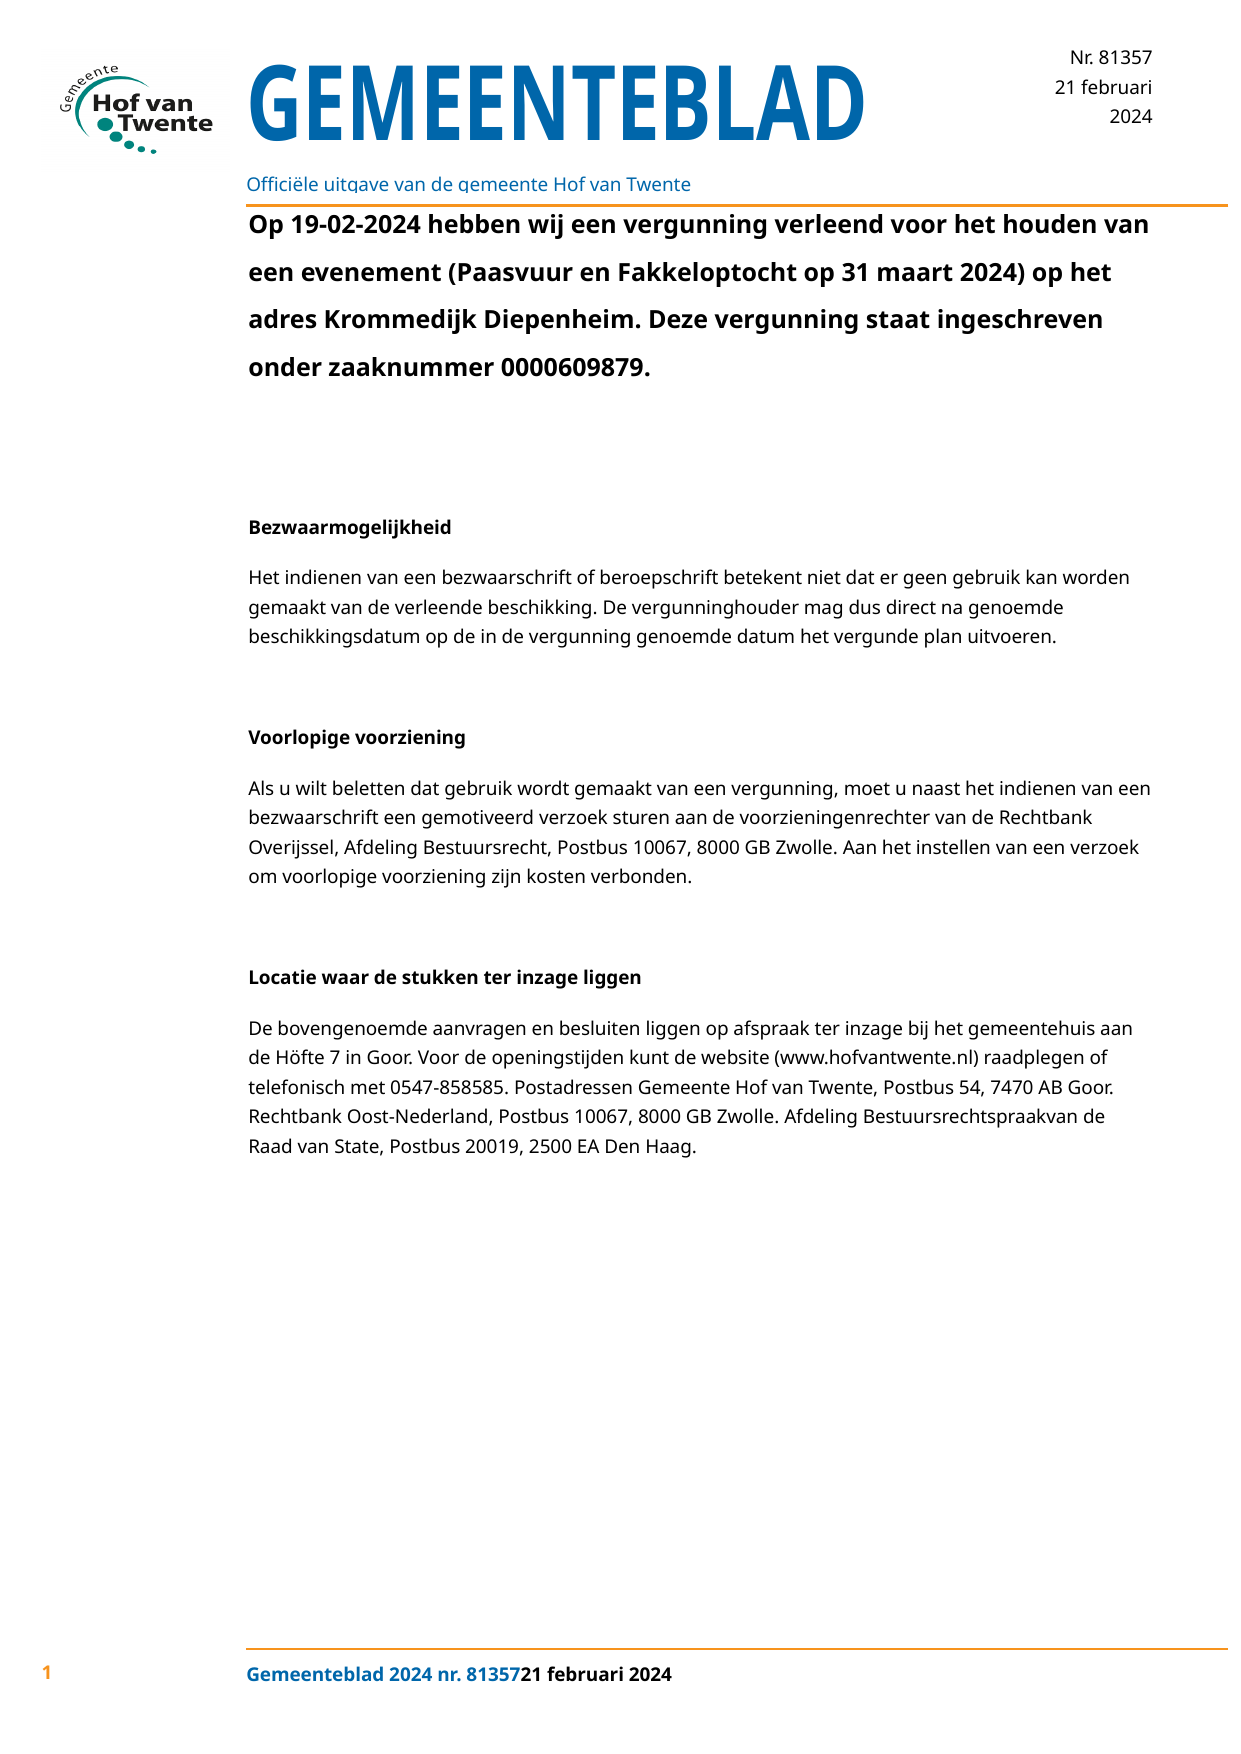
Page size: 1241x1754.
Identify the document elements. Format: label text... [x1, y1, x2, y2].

text Bezwaarmogelijkheid [248, 514, 1152, 540]
text Voorlopige voorziening [248, 724, 1152, 750]
text Op 19-02-2024 hebben wij een vergunning verleend voor het houden van een evenement (Paasvuur en Fakkeloptocht op 31 maart 2024) op het adres Krommedijk Diepenheim. Deze vergunning staat ingeschreven onder zaaknummer 0000609879. [248, 207, 1152, 384]
text Locatie waar de stukken ter inzage liggen [248, 964, 1152, 990]
text Als u wilt beletten dat gebruik wordt gemaakt van een vergunning, moet u naast het indienen van een bezwaarschrift een gemotiveerd verzoek sturen aan de voorzieningenrechter van de Rechtbank Overijssel, Afdeling Bestuursrecht, Postbus 10067, 8000 GB Zwolle. Aan het instellen van een verzoek om voorlopige voorziening zijn kosten verbonden. [248, 775, 1152, 889]
text De bovengenoemde aanvragen en besluiten liggen op afspraak ter inzage bij het gemeentehuis aan de Höfte 7 in Goor. Voor de openingstijden kunt de website (www.hofvantwente.nl) raadplegen of telefonisch met 0547-858585. Postadressen Gemeente Hof van Twente, Postbus 54, 7470 AB Goor. Rechtbank Oost-Nederland, Postbus 10067, 8000 GB Zwolle. Afdeling Bestuursrechtspraakvan de Raad van State, Postbus 20019, 2500 EA Den Haag. [248, 1015, 1152, 1159]
text Het indienen van een bezwaarschrift of beroepschrift betekent niet dat er geen gebruik kan worden gemaakt van de verleende beschikking. De vergunninghouder mag dus direct na genoemde beschikkingsdatum op de in de vergunning genoemde datum het vergunde plan uitvoeren. [248, 564, 1152, 649]
picture [41, 47, 231, 172]
